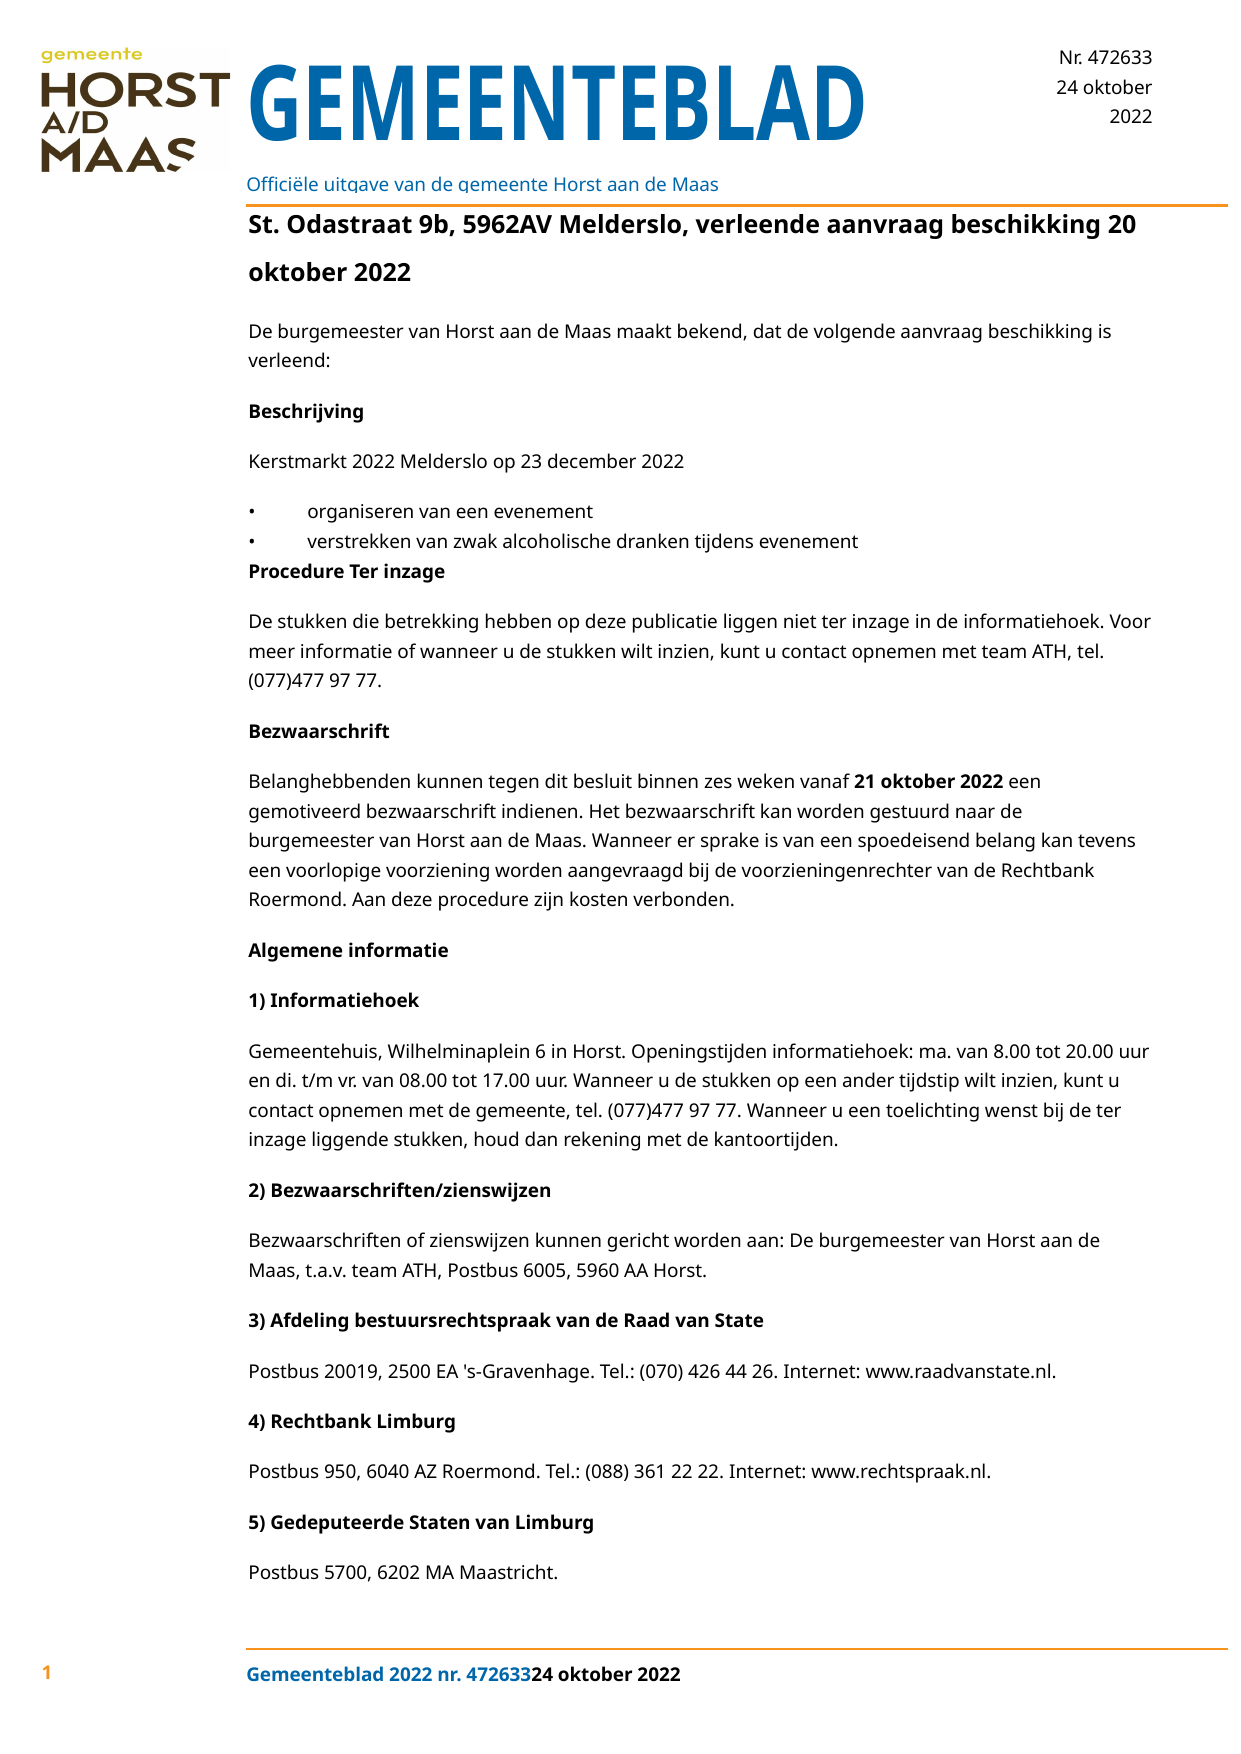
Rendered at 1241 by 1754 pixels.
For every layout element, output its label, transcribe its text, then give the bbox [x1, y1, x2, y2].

text Belanghebbenden kunnen tegen dit besluit binnen zes weken vanaf 21 oktober 2022 een gemotiveerd bezwaarschrift indienen. Het bezwaarschrift kan worden gestuurd naar de burgemeester van Horst aan de Maas. Wanneer er sprake is van een spoedeisend belang kan tevens een voorlopige voorziening worden aangevraagd bij de voorzieningenrechter van de Rechtbank Roermond. Aan deze procedure zijn kosten verbonden. [248, 768, 1152, 912]
picture [41, 47, 231, 172]
text 5) Gedeputeerde Staten van Limburg [248, 1509, 1152, 1535]
text 1) Informatiehoek [248, 987, 1152, 1013]
text Postbus 950, 6040 AZ Roermond. Tel.: (088) 361 22 22. Internet: www.rechtspraak.nl. [248, 1459, 1152, 1484]
text 2) Bezwaarschriften/zienswijzen [248, 1177, 1152, 1203]
text Beschrijving [248, 398, 1152, 424]
list organiseren van een evenement [248, 499, 1152, 524]
text 3) Afdeling bestuursrechtspraak van de Raad van State [248, 1307, 1152, 1333]
text St. Odastraat 9b, 5962AV Melderslo, verleende aanvraag beschikking 20 oktober 2022 [248, 207, 1152, 288]
text Kerstmarkt 2022 Melderslo op 23 december 2022 [248, 448, 1152, 474]
text Algemene informatie [248, 937, 1152, 963]
text Gemeentehuis, Wilhelminaplein 6 in Horst. Openingstijden informatiehoek: ma. van 8.00 tot 20.00 uur en di. t/m vr. van 08.00 tot 17.00 uur. Wanneer u de stukken op een ander tijdstip wilt inzien, kunt u contact opnemen met de gemeente, tel. (077)477 97 77. Wanneer u een toelichting wenst bij de ter inzage liggende stukken, houd dan rekening met de kantoortijden. [248, 1038, 1152, 1152]
text Procedure Ter inzage [248, 558, 1152, 584]
text De stukken die betrekking hebben op deze publicatie liggen niet ter inzage in de informatiehoek. Voor meer informatie of wanneer u de stukken wilt inzien, kunt u contact opnemen met team ATH, tel. (077)477 97 77. [248, 608, 1152, 693]
list verstrekken van zwak alcoholische dranken tijdens evenement [248, 528, 1152, 554]
text Postbus 20019, 2500 EA 's-Gravenhage. Tel.: (070) 426 44 26. Internet: www.raadvanstate.nl. [248, 1358, 1152, 1384]
text Bezwaarschriften of zienswijzen kunnen gericht worden aan: De burgemeester van Horst aan de Maas, t.a.v. team ATH, Postbus 6005, 5960 AA Horst. [248, 1227, 1152, 1283]
text De burgemeester van Horst aan de Maas maakt bekend, dat de volgende aanvraag beschikking is verleend: [248, 318, 1152, 373]
text 4) Rechtbank Limburg [248, 1408, 1152, 1434]
text Bezwaarschrift [248, 718, 1152, 744]
text Postbus 5700, 6202 MA Maastricht. [248, 1559, 1152, 1585]
